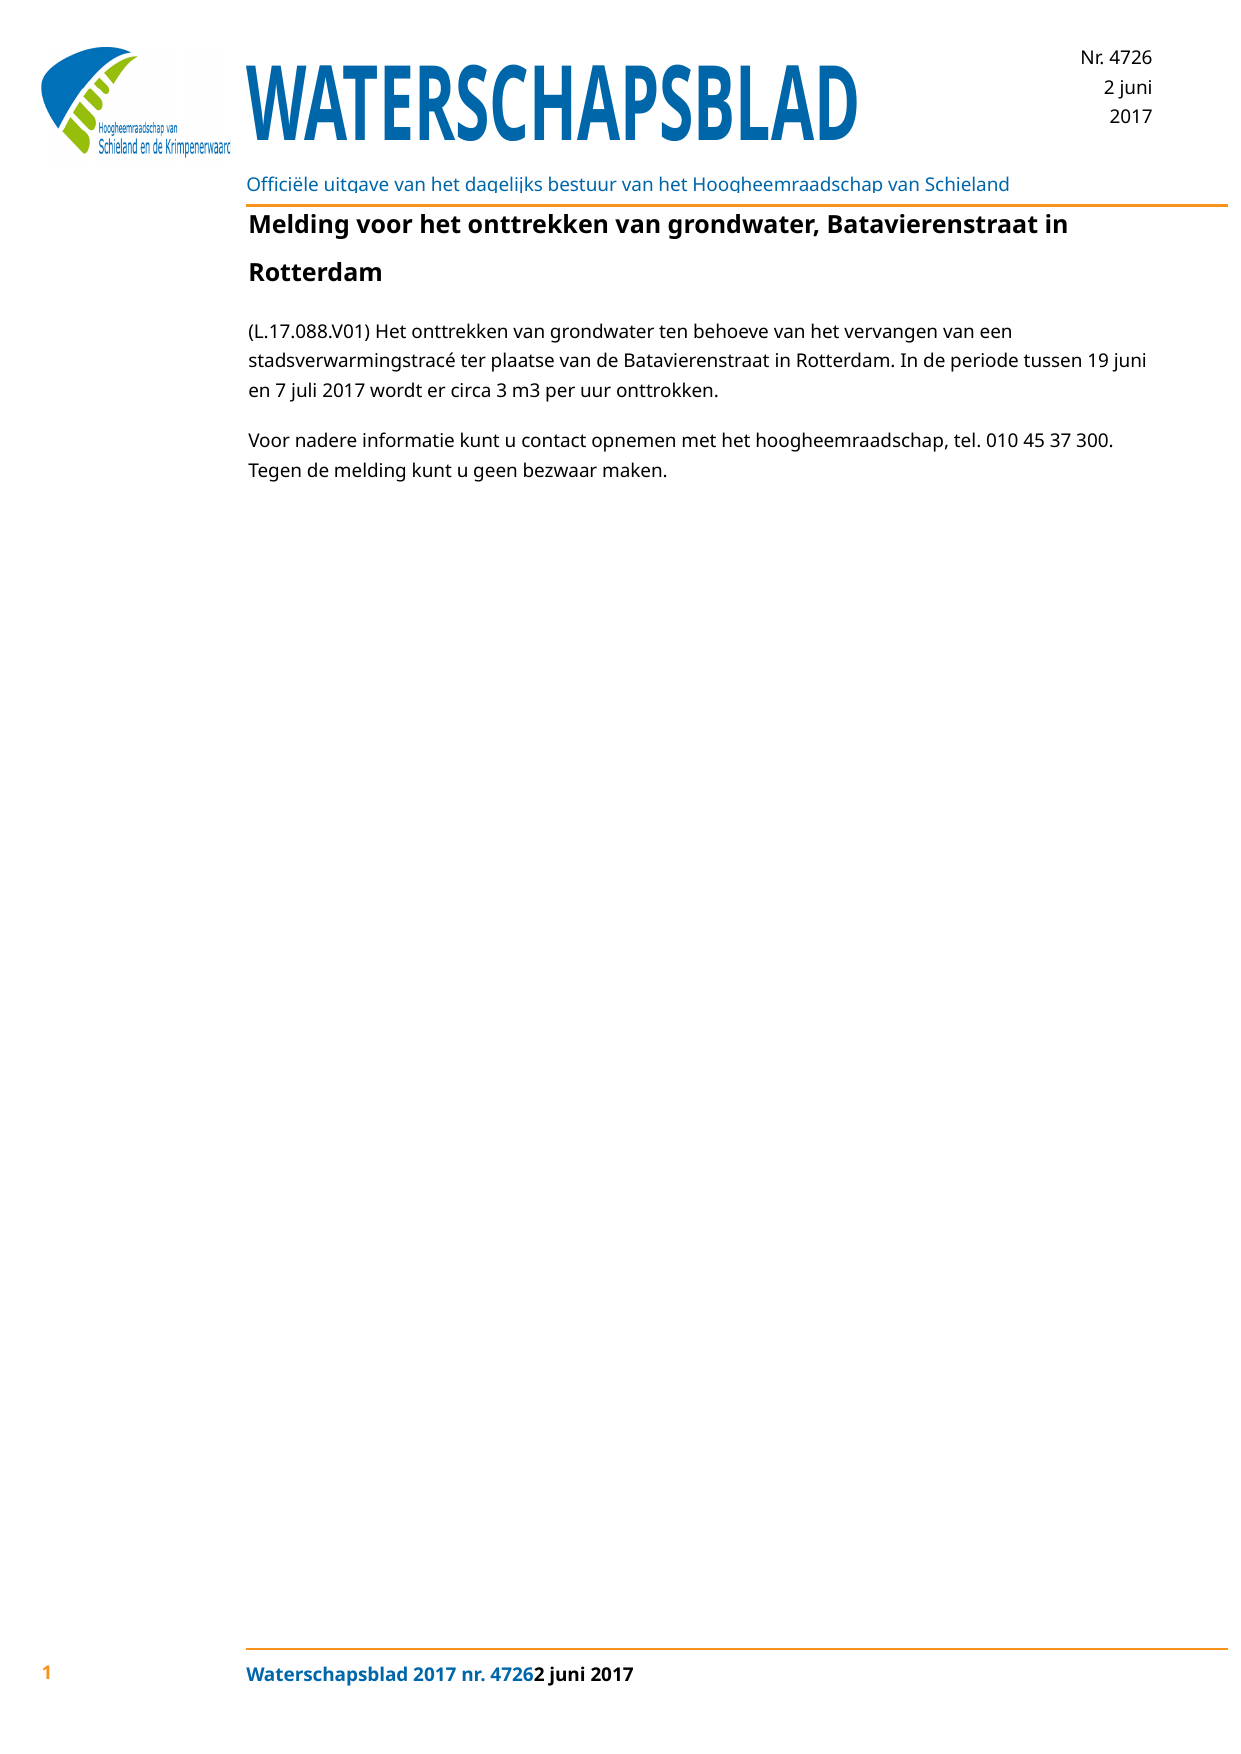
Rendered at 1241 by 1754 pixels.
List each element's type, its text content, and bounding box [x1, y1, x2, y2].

picture [41, 47, 231, 172]
text Voor nadere informatie kunt u contact opnemen met het hoogheemraadschap, tel. 010 45 37 300. Tegen de melding kunt u geen bezwaar maken. [248, 427, 1152, 483]
text Melding voor het onttrekken van grondwater, Batavierenstraat in Rotterdam [248, 207, 1152, 288]
text (L.17.088.V01) Het onttrekken van grondwater ten behoeve van het vervangen van een stadsverwarmingstracé ter plaatse van de Batavierenstraat in Rotterdam. In de periode tussen 19 juni en 7 juli 2017 wordt er circa 3 m3 per uur onttrokken. [248, 318, 1152, 403]
